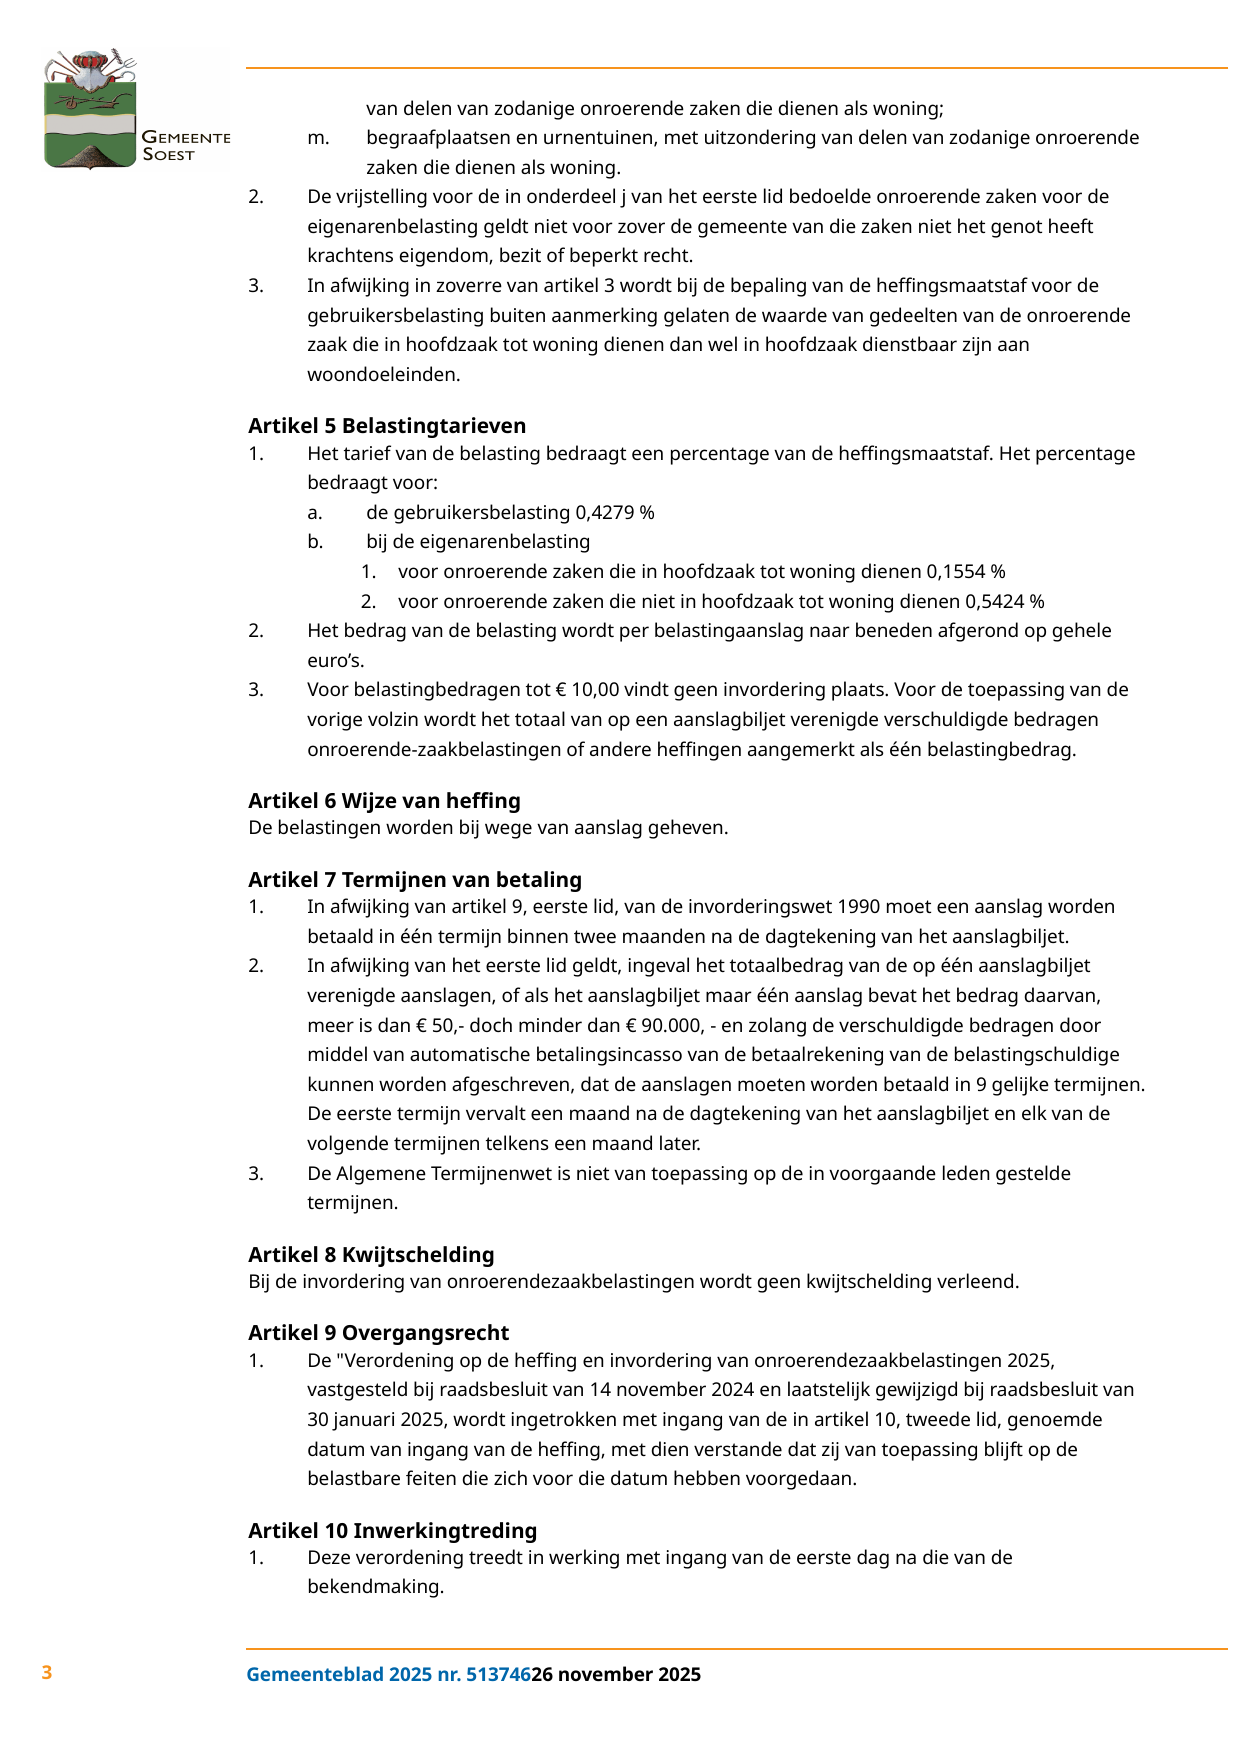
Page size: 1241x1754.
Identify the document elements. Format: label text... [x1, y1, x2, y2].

list De vrijstelling voor de in onderdeel j van het eerste lid bedoelde onroerende zaken voor de eigenarenbelasting geldt niet voor zover de gemeente van die zaken niet het genot heeft krachtens eigendom, bezit of beperkt recht. [248, 183, 1152, 268]
list Voor belastingbedragen tot € 10,00 vindt geen invordering plaats. Voor de toepassing van de vorige volzin wordt het totaal van op een aanslagbiljet verenigde verschuldigde bedragen onroerende-zaakbelastingen of andere heffingen aangemerkt als één belastingbedrag. [248, 677, 1152, 761]
list Het bedrag van de belasting wordt per belastingaanslag naar beneden afgerond op gehele euro’s. [248, 617, 1152, 673]
list de gebruikersbelasting 0,4279 % [307, 499, 1152, 525]
list Deze verordening treedt in werking met ingang van de eerste dag na die van de bekendmaking. [248, 1544, 1152, 1599]
text Artikel 7 Termijnen van betaling [248, 865, 1152, 893]
text Bij de invordering van onroerendezaakbelastingen wordt geen kwijtschelding verleend. [248, 1268, 1152, 1294]
text De belastingen worden bij wege van aanslag geheven. [248, 814, 1152, 840]
list In afwijking van het eerste lid geldt, ingeval het totaalbedrag van de op één aanslagbiljet verenigde aanslagen, of als het aanslagbiljet maar één aanslag bevat het bedrag daarvan, meer is dan € 50,- doch minder dan € 90.000, - en zolang de verschuldigde bedragen door middel van automatische betalingsincasso van de betaalrekening van de belastingschuldige kunnen worden afgeschreven, dat de aanslagen moeten worden betaald in 9 gelijke termijnen. De eerste termijn vervalt een maand na de dagtekening van het aanslagbiljet en elk van de volgende termijnen telkens een maand later. [248, 953, 1152, 1156]
picture [41, 47, 231, 172]
list bij de eigenarenbelasting [307, 529, 1152, 554]
text Artikel 5 Belastingtarieven [248, 411, 1152, 440]
list Het tarief van de belasting bedraagt een percentage van de heffingsmaatstaf. Het percentage bedraagt voor: [248, 440, 1152, 495]
list In afwijking in zoverre van artikel 3 wordt bij de bepaling van de heffingsmaatstaf voor de gebruikersbelasting buiten aanmerking gelaten de waarde van gedeelten van de onroerende zaak die in hoofdzaak tot woning dienen dan wel in hoofdzaak dienstbaar zijn aan woondoeleinden. [248, 272, 1152, 387]
list van delen van zodanige onroerende zaken die dienen als woning; [307, 95, 1152, 121]
text Artikel 8 Kwijtschelding [248, 1240, 1152, 1268]
list De "Verordening op de heffing en invordering van onroerendezaakbelastingen 2025, vastgesteld bij raadsbesluit van 14 november 2024 en laatstelijk gewijzigd bij raadsbesluit van 30 januari 2025, wordt ingetrokken met ingang van de in artikel 10, tweede lid, genoemde datum van ingang van de heffing, met dien verstande dat zij van toepassing blijft op de belastbare feiten die zich voor die datum hebben voorgedaan. [248, 1347, 1152, 1491]
list De Algemene Termijnenwet is niet van toepassing op de in voorgaande leden gestelde termijnen. [248, 1160, 1152, 1215]
list voor onroerende zaken die niet in hoofdzaak tot woning dienen 0,5424 % [361, 588, 1152, 613]
list voor onroerende zaken die in hoofdzaak tot woning dienen 0,1554 % [361, 558, 1152, 584]
list begraafplaatsen en urnentuinen, met uitzondering van delen van zodanige onroerende zaken die dienen als woning. [307, 124, 1152, 180]
text Artikel 6 Wijze van heffing [248, 786, 1152, 814]
text Artikel 9 Overgangsrecht [248, 1318, 1152, 1347]
list In afwijking van artikel 9, eerste lid, van de invorderingswet 1990 moet een aanslag worden betaald in één termijn binnen twee maanden na de dagtekening van het aanslagbiljet. [248, 893, 1152, 949]
text Artikel 10 Inwerkingtreding [248, 1516, 1152, 1544]
